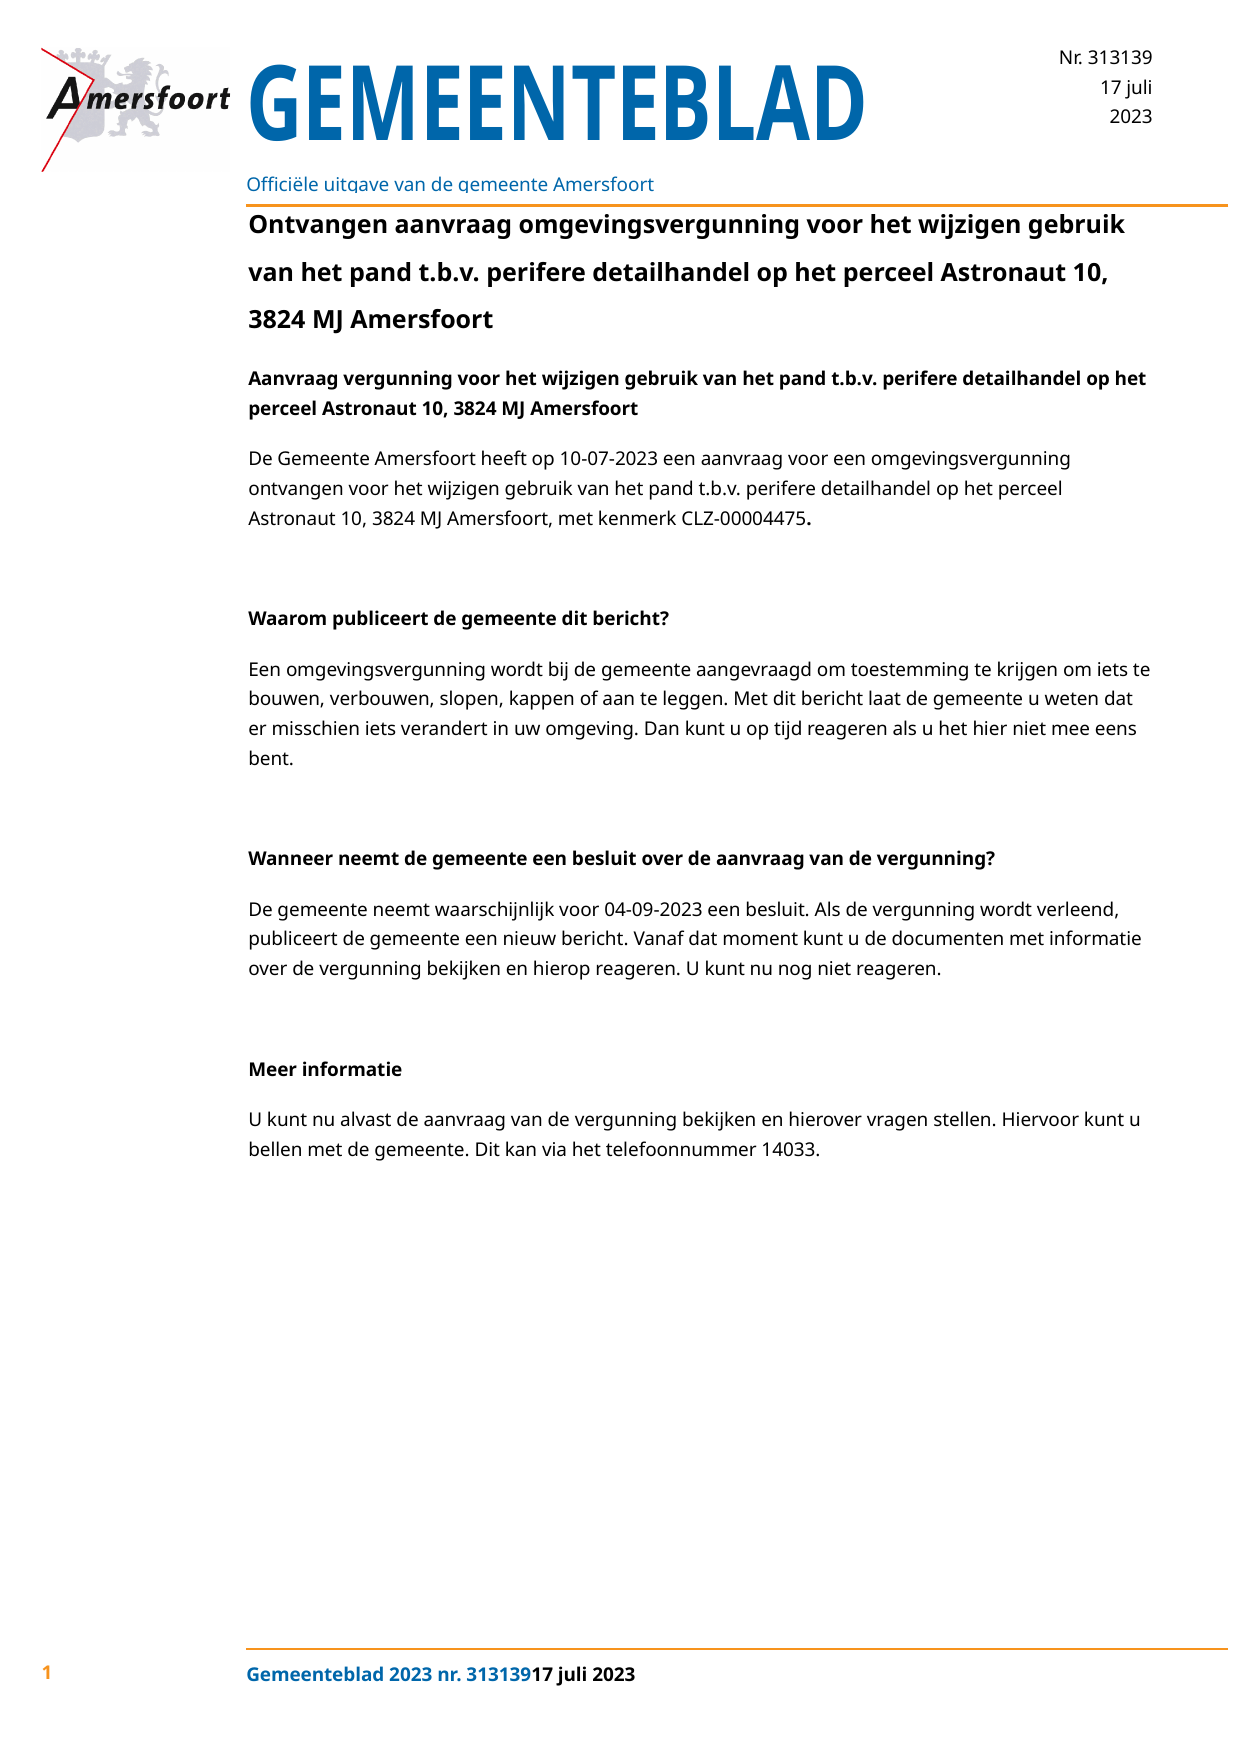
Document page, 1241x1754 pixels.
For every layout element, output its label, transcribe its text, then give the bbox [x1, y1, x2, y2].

text Meer informatie [248, 1056, 1152, 1082]
text Aanvraag vergunning voor het wijzigen gebruik van het pand t.b.v. perifere detailhandel op het perceel Astronaut 10, 3824 MJ Amersfoort [248, 366, 1152, 421]
text Waarom publiceert de gemeente dit bericht? [248, 606, 1152, 631]
picture [41, 47, 231, 172]
text Ontvangen aanvraag omgevingsvergunning voor het wijzigen gebruik van het pand t.b.v. perifere detailhandel op het perceel Astronaut 10, 3824 MJ Amersfoort [248, 207, 1152, 336]
text De gemeente neemt waarschijnlijk voor 04-09-2023 een besluit. Als de vergunning wordt verleend, publiceert de gemeente een nieuw bericht. Vanaf dat moment kunt u de documenten met informatie over de vergunning bekijken en hierop reageren. U kunt nu nog niet reageren. [248, 896, 1152, 981]
text Wanneer neemt de gemeente een besluit over de aanvraag van de vergunning? [248, 846, 1152, 871]
text U kunt nu alvast de aanvraag van de vergunning bekijken en hierover vragen stellen. Hiervoor kunt u bellen met de gemeente. Dit kan via het telefoonnummer 14033. [248, 1106, 1152, 1162]
text Een omgevingsvergunning wordt bij de gemeente aangevraagd om toestemming te krijgen om iets te bouwen, verbouwen, slopen, kappen of aan te leggen. Met dit bericht laat de gemeente u weten dat er misschien iets verandert in uw omgeving. Dan kunt u op tijd reageren als u het hier niet mee eens bent. [248, 656, 1152, 770]
text De Gemeente Amersfoort heeft op 10-07-2023 een aanvraag voor een omgevingsvergunning ontvangen voor het wijzigen gebruik van het pand t.b.v. perifere detailhandel op het perceel Astronaut 10, 3824 MJ Amersfoort, met kenmerk CLZ-00004475. [248, 446, 1152, 530]
